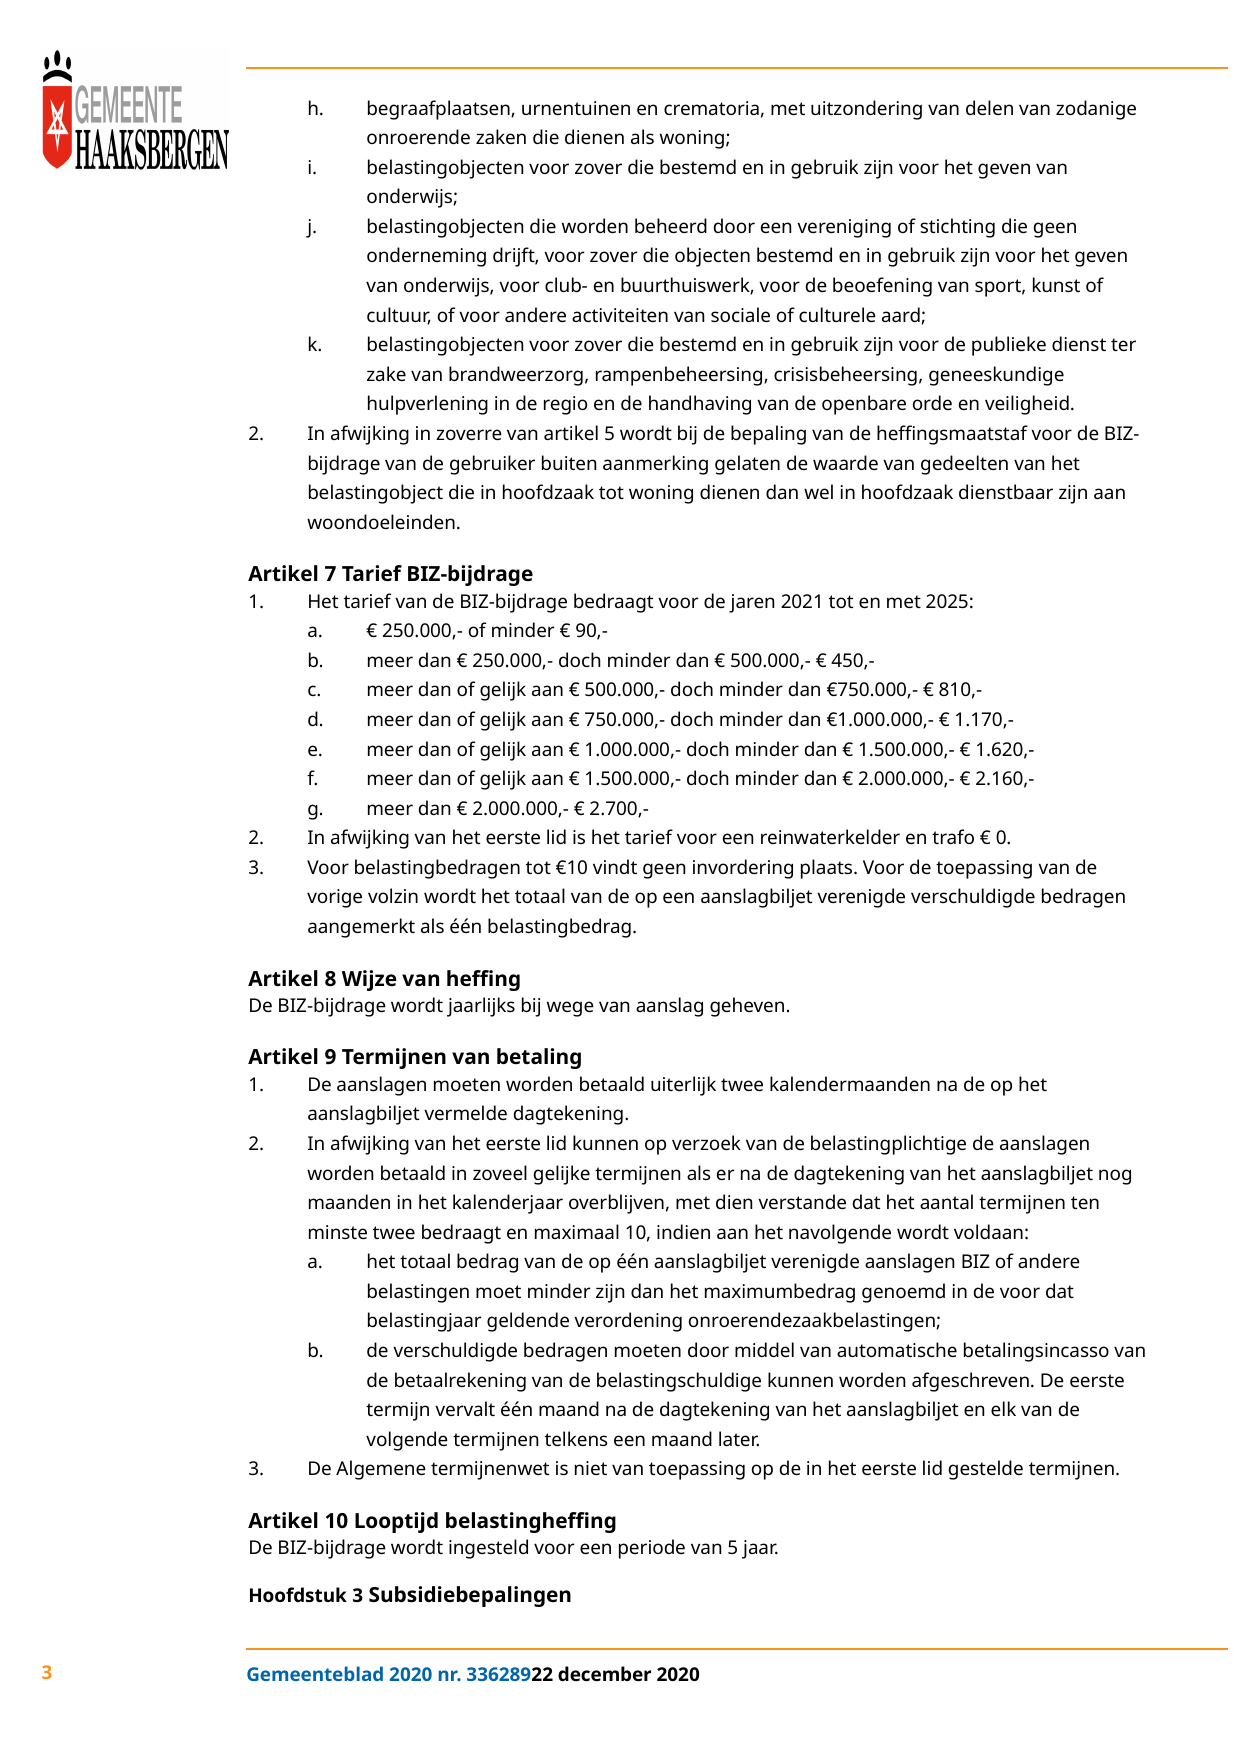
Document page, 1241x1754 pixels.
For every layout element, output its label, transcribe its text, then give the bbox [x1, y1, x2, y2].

list meer dan of gelijk aan € 500.000,- doch minder dan €750.000,- € 810,- [307, 677, 1152, 702]
list meer dan of gelijk aan € 1.500.000,- doch minder dan € 2.000.000,- € 2.160,- [307, 765, 1152, 791]
text Artikel 9 Termijnen van betaling [248, 1042, 1152, 1071]
list Voor belastingbedragen tot €10 vindt geen invordering plaats. Voor de toepassing van de vorige volzin wordt het totaal van de op een aanslagbiljet verenigde verschuldigde bedragen aangemerkt als één belastingbedrag. [248, 854, 1152, 939]
list In afwijking van het eerste lid is het tarief voor een reinwaterkelder en trafo € 0. [248, 824, 1152, 850]
list de verschuldigde bedragen moeten door middel van automatische betalingsincasso van de betaalrekening van de belastingschuldige kunnen worden afgeschreven. De eerste termijn vervalt één maand na de dagtekening van het aanslagbiljet en elk van de volgende termijnen telkens een maand later. [307, 1337, 1152, 1452]
text Artikel 7 Tarief BIZ-bijdrage [248, 559, 1152, 588]
list In afwijking van het eerste lid kunnen op verzoek van de belastingplichtige de aanslagen worden betaald in zoveel gelijke termijnen als er na de dagtekening van het aanslagbiljet nog maanden in het kalenderjaar overblijven, met dien verstande dat het aantal termijnen ten minste twee bedraagt en maximaal 10, indien aan het navolgende wordt voldaan: [248, 1130, 1152, 1244]
text Artikel 8 Wijze van heffing [248, 964, 1152, 992]
list De aanslagen moeten worden betaald uiterlijk twee kalendermaanden na de op het aanslagbiljet vermelde dagtekening. [248, 1071, 1152, 1126]
text De BIZ-bijdrage wordt jaarlijks bij wege van aanslag geheven. [248, 992, 1152, 1018]
text Hoofdstuk 3 Subsidiebepalingen [248, 1580, 1152, 1608]
text Artikel 10 Looptijd belastingheffing [248, 1506, 1152, 1534]
list De Algemene termijnenwet is niet van toepassing op de in het eerste lid gestelde termijnen. [248, 1456, 1152, 1481]
list Het tarief van de BIZ-bijdrage bedraagt voor de jaren 2021 tot en met 2025: [248, 588, 1152, 613]
list belastingobjecten voor zover die bestemd en in gebruik zijn voor het geven van onderwijs; [307, 154, 1152, 209]
list € 250.000,- of minder € 90,- [307, 617, 1152, 643]
text De BIZ-bijdrage wordt ingesteld voor een periode van 5 jaar. [248, 1534, 1152, 1560]
list meer dan of gelijk aan € 1.000.000,- doch minder dan € 1.500.000,- € 1.620,- [307, 736, 1152, 761]
list het totaal bedrag van de op één aanslagbiljet verenigde aanslagen BIZ of andere belastingen moet minder zijn dan het maximumbedrag genoemd in de voor dat belastingjaar geldende verordening onroerendezaakbelastingen; [307, 1248, 1152, 1333]
list meer dan € 2.000.000,- € 2.700,- [307, 795, 1152, 821]
picture [41, 47, 231, 172]
list meer dan of gelijk aan € 750.000,- doch minder dan €1.000.000,- € 1.170,- [307, 706, 1152, 732]
list meer dan € 250.000,- doch minder dan € 500.000,- € 450,- [307, 647, 1152, 673]
list begraafplaatsen, urnentuinen en crematoria, met uitzondering van delen van zodanige onroerende zaken die dienen als woning; [307, 95, 1152, 150]
list belastingobjecten voor zover die bestemd en in gebruik zijn voor de publieke dienst ter zake van brandweerzorg, rampenbeheersing, crisisbeheersing, geneeskundige hulpverlening in de regio en de handhaving van de openbare orde en veiligheid. [307, 331, 1152, 416]
list In afwijking in zoverre van artikel 5 wordt bij de bepaling van de heffingsmaatstaf voor de BIZ-bijdrage van de gebruiker buiten aanmerking gelaten de waarde van gedeelten van het belastingobject die in hoofdzaak tot woning dienen dan wel in hoofdzaak dienstbaar zijn aan woondoeleinden. [248, 420, 1152, 535]
list belastingobjecten die worden beheerd door een vereniging of stichting die geen onderneming drijft, voor zover die objecten bestemd en in gebruik zijn voor het geven van onderwijs, voor club- en buurthuiswerk, voor de beoefening van sport, kunst of cultuur, of voor andere activiteiten van sociale of culturele aard; [307, 213, 1152, 328]
